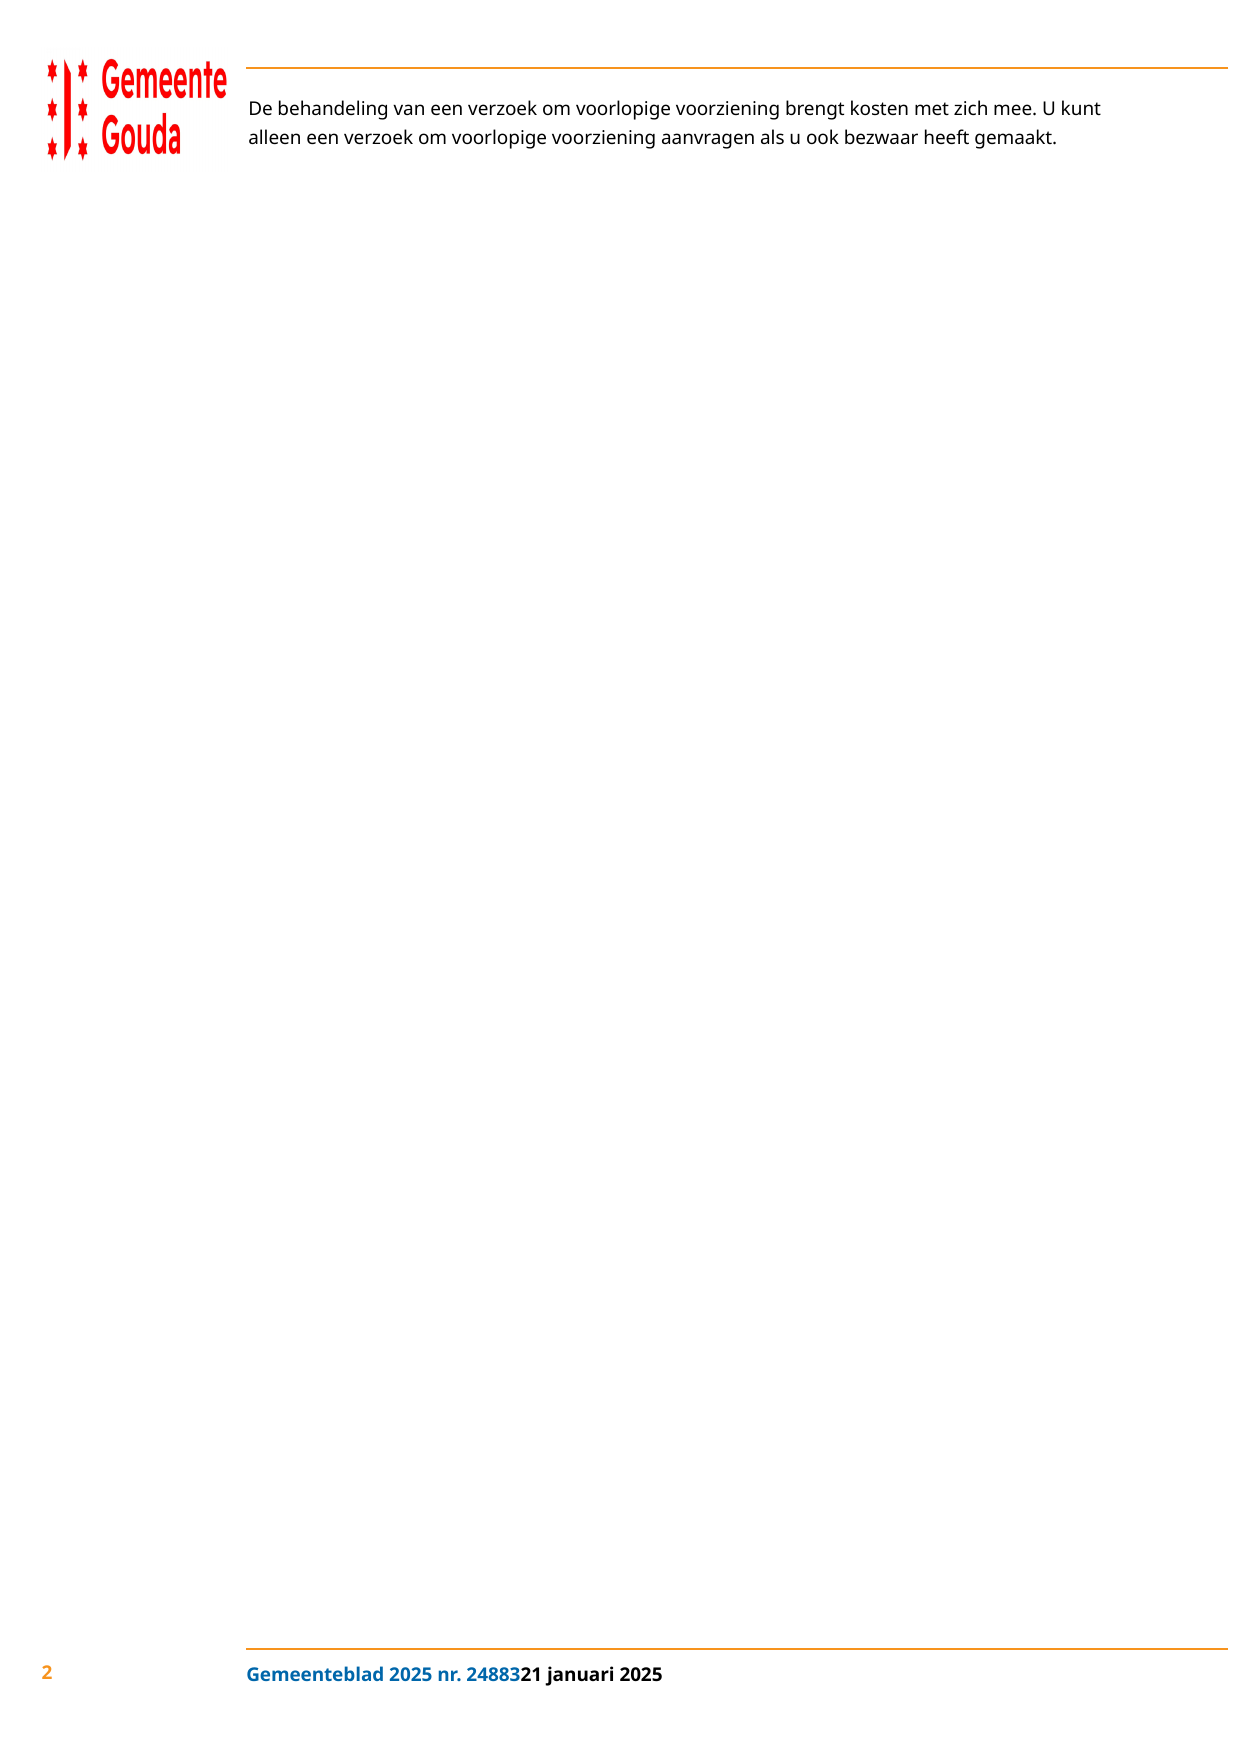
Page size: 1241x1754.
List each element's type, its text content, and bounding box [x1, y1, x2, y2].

text De behandeling van een verzoek om voorlopige voorziening brengt kosten met zich mee. U kunt alleen een verzoek om voorlopige voorziening aanvragen als u ook bezwaar heeft gemaakt. [248, 95, 1152, 150]
picture [41, 47, 231, 172]
